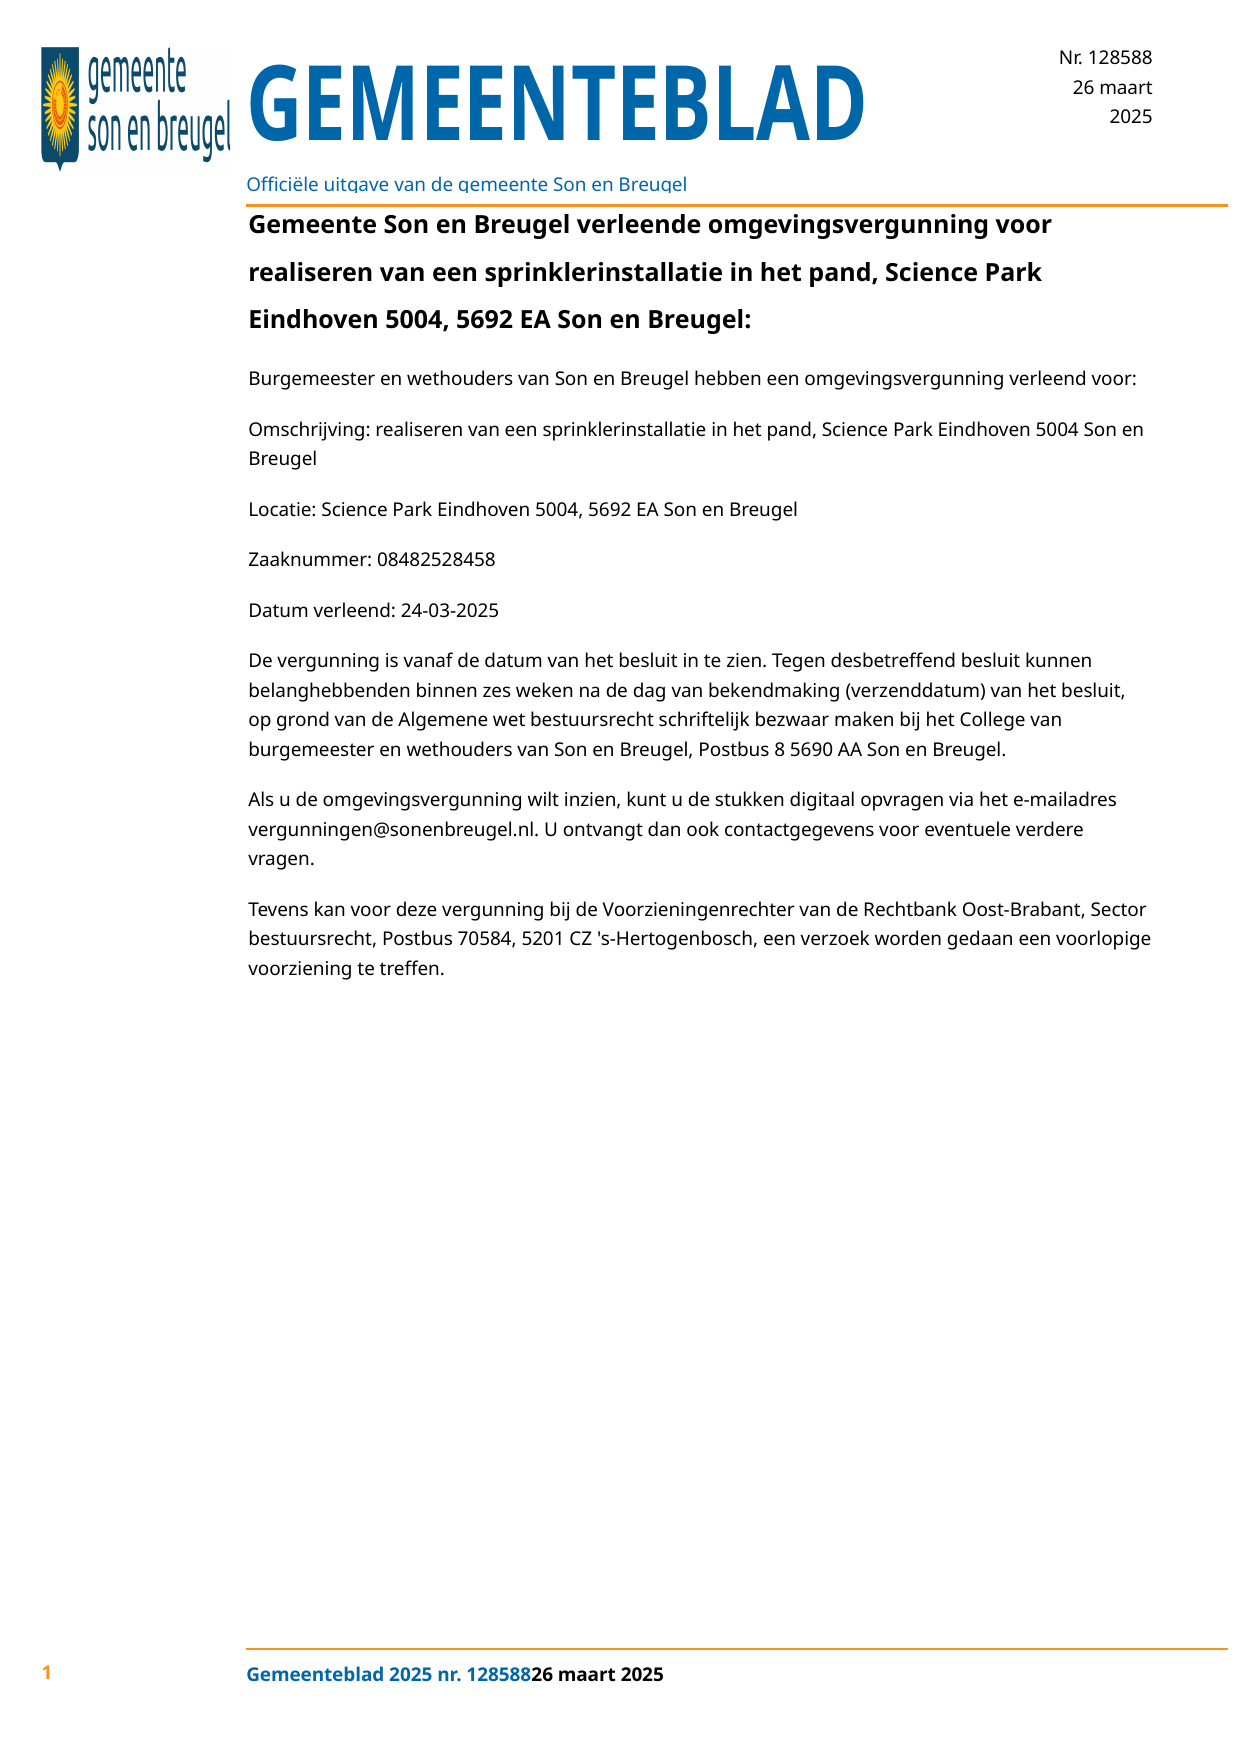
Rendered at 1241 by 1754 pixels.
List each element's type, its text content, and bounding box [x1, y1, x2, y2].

text Datum verleend: 24-03-2025 [248, 597, 1152, 622]
text De vergunning is vanaf de datum van het besluit in te zien. Tegen desbetreffend besluit kunnen belanghebbenden binnen zes weken na de dag van bekendmaking (verzenddatum) van het besluit, op grond van de Algemene wet bestuursrecht schriftelijk bezwaar maken bij het College van burgemeester en wethouders van Son en Breugel, Postbus 8 5690 AA Son en Breugel. [248, 647, 1152, 762]
text Gemeente Son en Breugel verleende omgevingsvergunning voor realiseren van een sprinklerinstallatie in het pand, Science Park Eindhoven 5004, 5692 EA Son en Breugel: [248, 207, 1152, 336]
text Zaaknummer: 08482528458 [248, 546, 1152, 572]
picture [41, 47, 231, 172]
text Als u de omgevingsvergunning wilt inzien, kunt u de stukken digitaal opvragen via het e-mailadres vergunningen@sonenbreugel.nl. U ontvangt dan ook contactgegevens voor eventuele verdere vragen. [248, 786, 1152, 871]
text Locatie: Science Park Eindhoven 5004, 5692 EA Son en Breugel [248, 496, 1152, 522]
text Burgemeester en wethouders van Son en Breugel hebben een omgevingsvergunning verleend voor: [248, 366, 1152, 391]
text Omschrijving: realiseren van een sprinklerinstallatie in het pand, Science Park Eindhoven 5004 Son en Breugel [248, 416, 1152, 471]
text Tevens kan voor deze vergunning bij de Voorzieningenrechter van de Rechtbank Oost-Brabant, Sector bestuursrecht, Postbus 70584, 5201 CZ 's-Hertogenbosch, een verzoek worden gedaan een voorlopige voorziening te treffen. [248, 896, 1152, 981]
